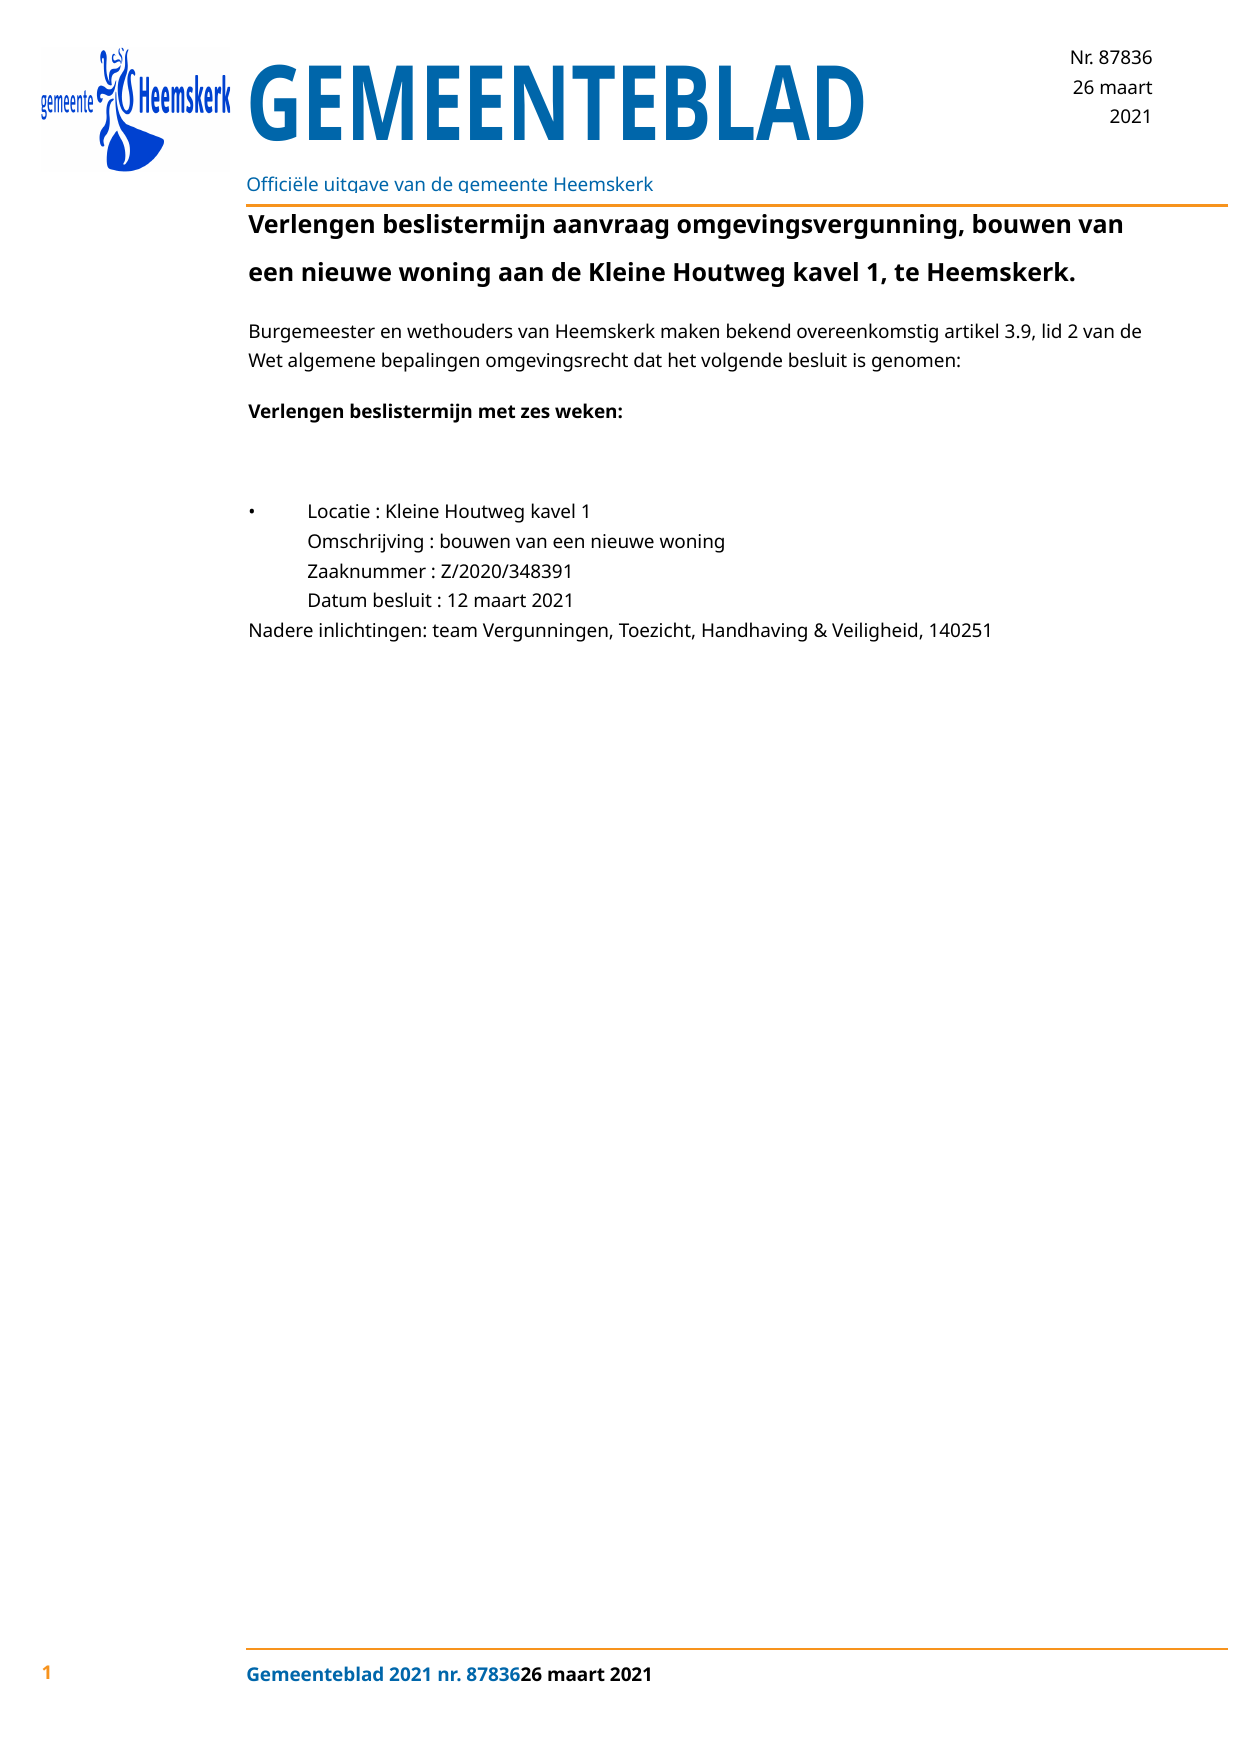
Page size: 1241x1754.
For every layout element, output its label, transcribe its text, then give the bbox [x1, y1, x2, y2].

list Omschrijving : bouwen van een nieuwe woning [248, 528, 1152, 554]
text Verlengen beslistermijn met zes weken: [248, 398, 1152, 424]
text Nadere inlichtingen: team Vergunningen, Toezicht, Handhaving & Veiligheid, 140251 [248, 617, 1152, 643]
text Verlengen beslistermijn aanvraag omgevingsvergunning, bouwen van een nieuwe woning aan de Kleine Houtweg kavel 1, te Heemskerk. [248, 207, 1152, 288]
picture [41, 47, 231, 172]
list Datum besluit : 12 maart 2021 [248, 587, 1152, 613]
list Locatie : Kleine Houtweg kavel 1 [248, 499, 1152, 524]
list Zaaknummer : Z/2020/348391 [248, 558, 1152, 584]
text Burgemeester en wethouders van Heemskerk maken bekend overeenkomstig artikel 3.9, lid 2 van de Wet algemene bepalingen omgevingsrecht dat het volgende besluit is genomen: [248, 318, 1152, 373]
